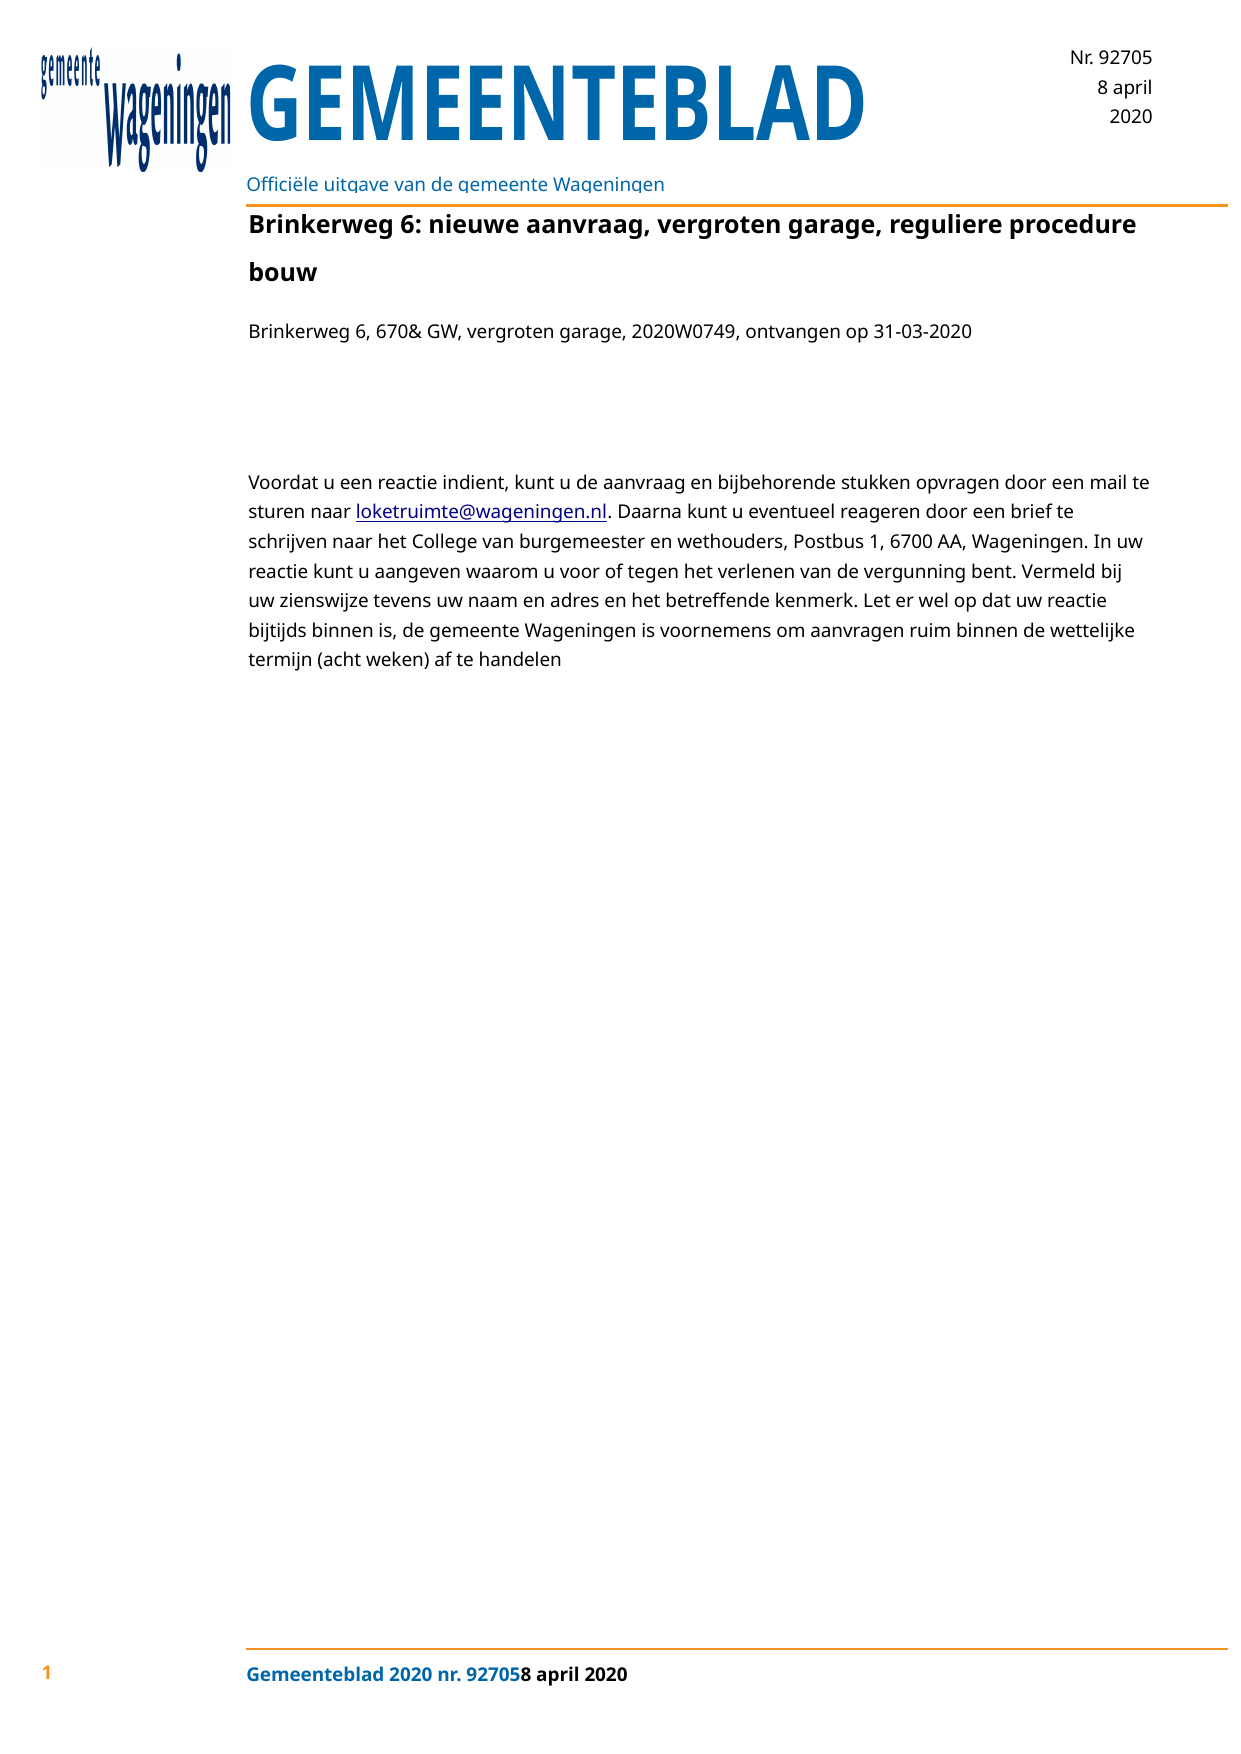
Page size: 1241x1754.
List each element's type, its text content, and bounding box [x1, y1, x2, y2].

text Brinkerweg 6, 670& GW, vergroten garage, 2020W0749, ontvangen op 31-03-2020 [248, 318, 1152, 344]
picture [41, 47, 231, 172]
text Brinkerweg 6: nieuwe aanvraag, vergroten garage, reguliere procedure bouw [248, 207, 1152, 288]
text Voordat u een reactie indient, kunt u de aanvraag en bijbehorende stukken opvragen door een mail te sturen naar loketruimte@wageningen.nl. Daarna kunt u eventueel reageren door een brief te schrijven naar het College van burgemeester en wethouders, Postbus 1, 6700 AA, Wageningen. In uw reactie kunt u aangeven waarom u voor of tegen het verlenen van de vergunning bent. Vermeld bij uw zienswijze tevens uw naam en adres en het betreffende kenmerk. Let er wel op dat uw reactie bijtijds binnen is, de gemeente Wageningen is voornemens om aanvragen ruim binnen de wettelijke termijn (acht weken) af te handelen [248, 469, 1152, 672]
